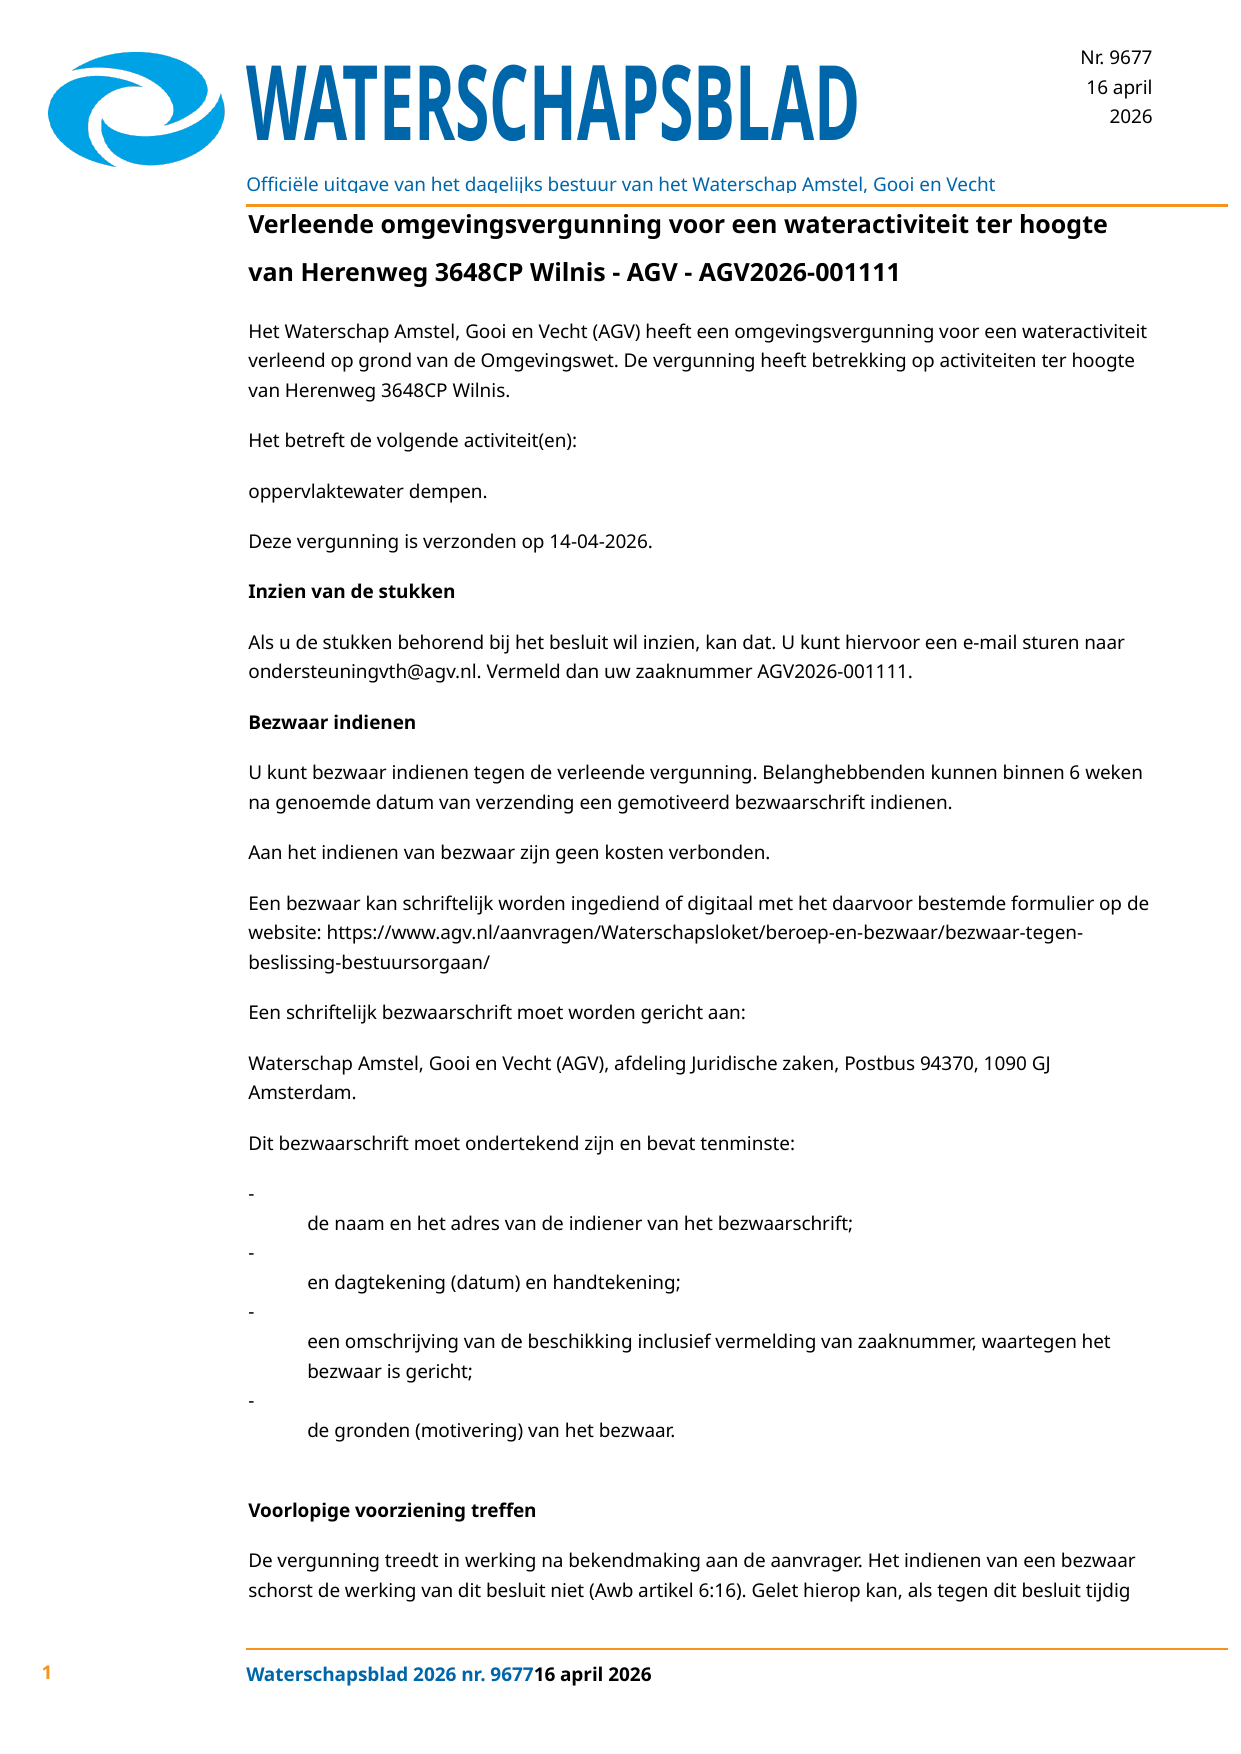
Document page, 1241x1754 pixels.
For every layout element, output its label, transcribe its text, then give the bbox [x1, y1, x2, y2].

text Deze vergunning is verzonden op 14-04-2026. [248, 528, 1152, 554]
list een omschrijving van de beschikking inclusief vermelding van zaaknummer, waartegen het bezwaar is gericht; [248, 1328, 1152, 1384]
text Verleende omgevingsvergunning voor een wateractiviteit ter hoogte van Herenweg 3648CP Wilnis - AGV - AGV2026-001111 [248, 207, 1152, 288]
text Voorlopige voorziening treffen [248, 1497, 1152, 1523]
text Een schriftelijk bezwaarschrift moet worden gericht aan: [248, 999, 1152, 1025]
text Het Waterschap Amstel, Gooi en Vecht (AGV) heeft een omgevingsvergunning voor een wateractiviteit verleend op grond van de Omgevingswet. De vergunning heeft betrekking op activiteiten ter hoogte van Herenweg 3648CP Wilnis. [248, 318, 1152, 403]
text De vergunning treedt in werking na bekendmaking aan de aanvrager. Het indienen van een bezwaar schorst de werking van dit besluit niet (Awb artikel 6:16). Gelet hierop kan, als tegen dit besluit tijdig [248, 1547, 1152, 1603]
text Inzien van de stukken [248, 579, 1152, 604]
text Dit bezwaarschrift moet ondertekend zijn en bevat tenminste: [248, 1130, 1152, 1156]
text Het betreft de volgende activiteit(en): [248, 427, 1152, 453]
text Een bezwaar kan schriftelijk worden ingediend of digitaal met het daarvoor bestemde formulier op de website: https://www.agv.nl/aanvragen/Waterschapsloket/beroep-en-bezwaar/bezwaar-tegen-beslissing-bestuursorgaan/ [248, 890, 1152, 975]
list de gronden (motivering) van het bezwaar. [248, 1417, 1152, 1443]
text Waterschap Amstel, Gooi en Vecht (AGV), afdeling Juridische zaken, Postbus 94370, 1090 GJ Amsterdam. [248, 1050, 1152, 1105]
text U kunt bezwaar indienen tegen de verleende vergunning. Belanghebbenden kunnen binnen 6 weken na genoemde datum van verzending een gemotiveerd bezwaarschrift indienen. [248, 759, 1152, 815]
list de naam en het adres van de indiener van het bezwaarschrift; [248, 1210, 1152, 1236]
picture [41, 47, 231, 172]
list en dagtekening (datum) en handtekening; [248, 1269, 1152, 1295]
text Als u de stukken behorend bij het besluit wil inzien, kan dat. U kunt hiervoor een e-mail sturen naar ondersteuningvth@agv.nl. Vermeld dan uw zaaknummer AGV2026-001111. [248, 629, 1152, 684]
text oppervlaktewater dempen. [248, 478, 1152, 504]
text Bezwaar indienen [248, 709, 1152, 735]
text Aan het indienen van bezwaar zijn geen kosten verbonden. [248, 839, 1152, 865]
